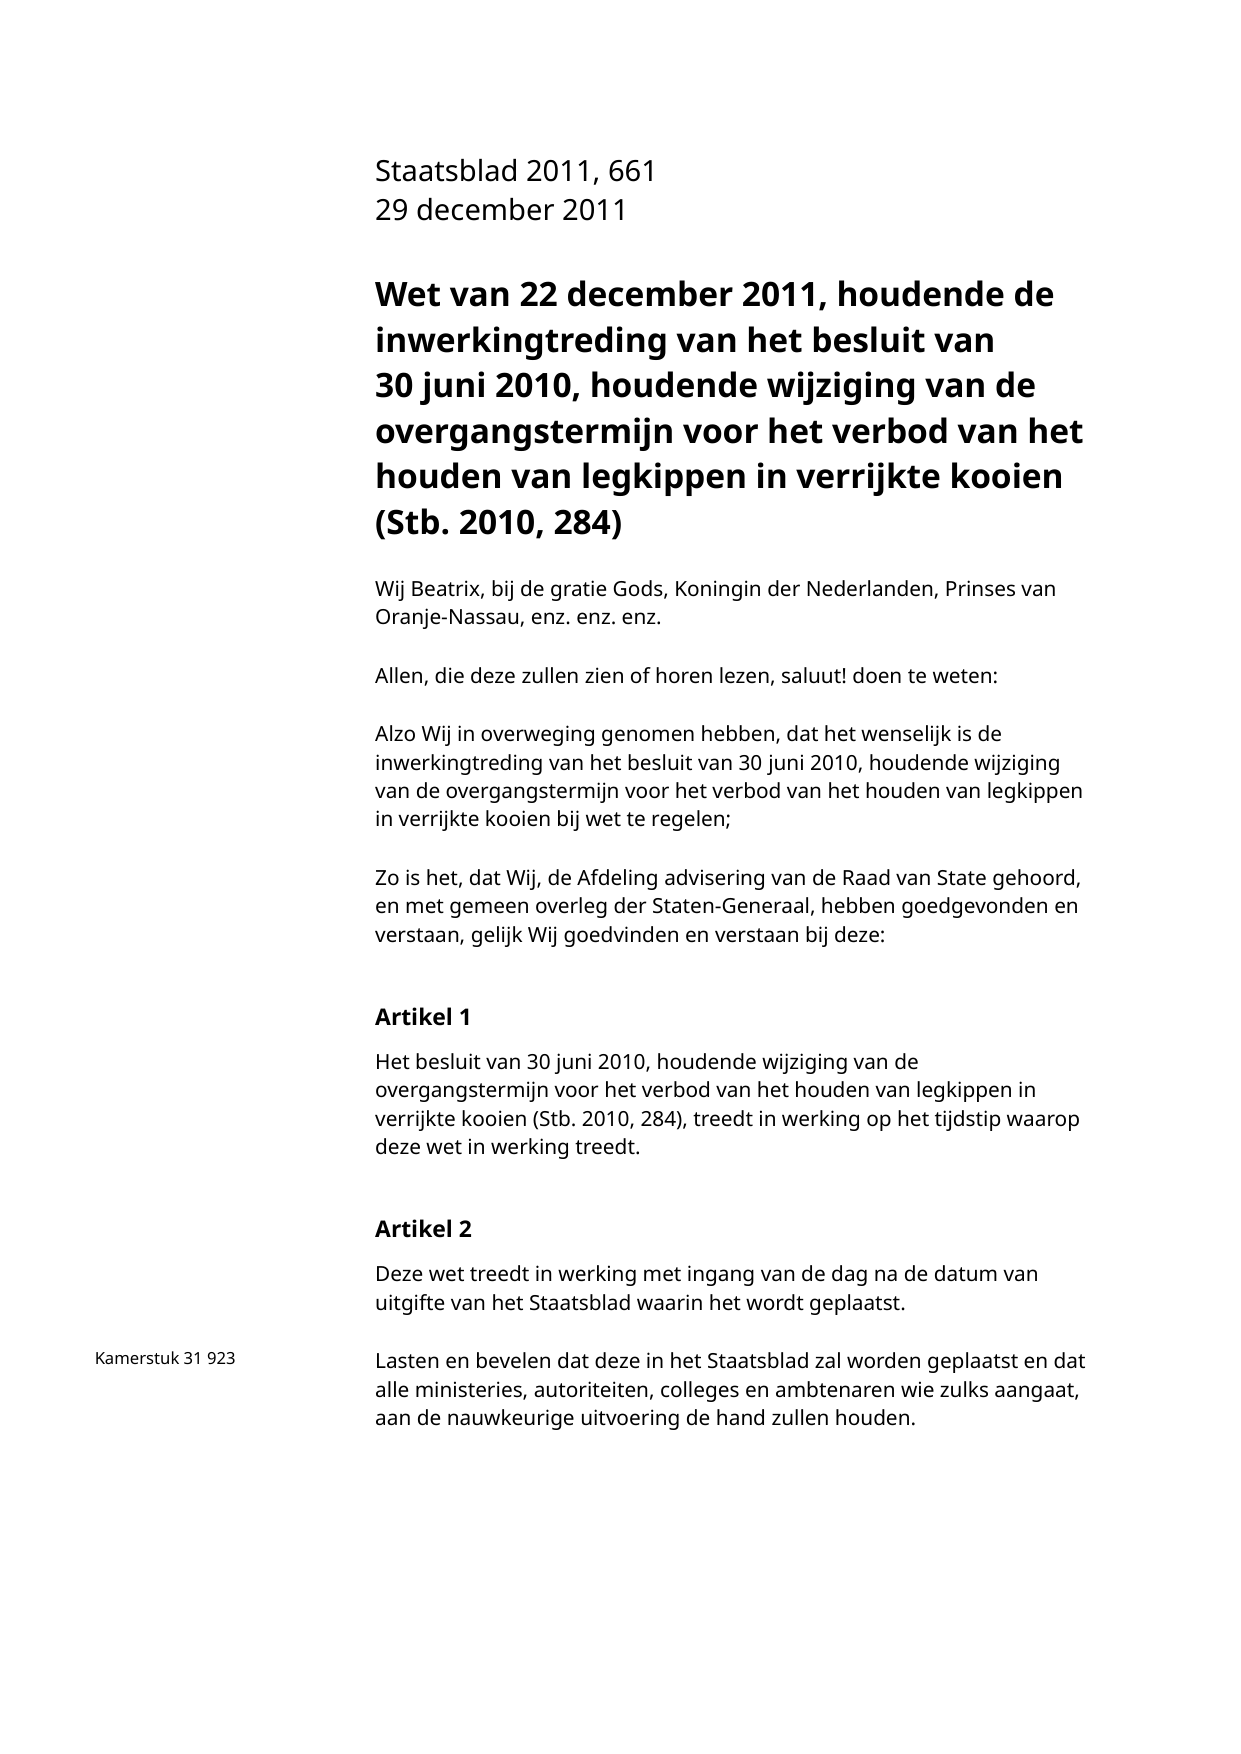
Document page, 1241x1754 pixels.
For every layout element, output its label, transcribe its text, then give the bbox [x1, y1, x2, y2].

text Zo is het, dat Wij, de Afdeling advisering van de Raad van State gehoord, en met gemeen overleg der Staten-Generaal, hebben goedgevonden en verstaan, gelijk Wij goedvinden en verstaan bij deze: [375, 863, 1090, 948]
text 29 december 2011 [375, 190, 1090, 229]
text Allen, die deze zullen zien of horen lezen, saluut! doen te weten: [375, 661, 1090, 689]
subtitle Artikel 1 [375, 1001, 1090, 1032]
text Het besluit van 30 juni 2010, houdende wijziging van de overgangstermijn voor het verbod van het houden van legkippen in verrijkte kooien (Stb. 2010, 284), treedt in werking op het tijdstip waarop deze wet in werking treedt. [375, 1047, 1090, 1161]
text Deze wet treedt in werking met ingang van de dag na de datum van uitgifte van het Staatsblad waarin het wordt geplaatst. [375, 1259, 1090, 1316]
text Wij Beatrix, bij de gratie Gods, Koningin der Nederlanden, Prinses van Oranje-Nassau, enz. enz. enz. [375, 574, 1090, 631]
text Lasten en bevelen dat deze in het Staatsblad zal worden geplaatst en dat alle ministeries, autoriteiten, colleges en ambtenaren wie zulks aangaat, aan de nauwkeurige uitvoering de hand zullen houden. [375, 1346, 1090, 1432]
subtitle Wet van 22 december 2011, houdende de inwerkingtreding van het besluit van 30 juni 2010, houdende wijziging van de overgangstermijn voor het verbod van het houden van legkippen in verrijkte kooien (Stb. 2010, 284) [375, 271, 1090, 544]
subtitle Artikel 2 [375, 1213, 1090, 1244]
text Staatsblad 2011, 661 [375, 150, 1090, 190]
text Kamerstuk 31 923 [94, 1346, 328, 1369]
text Alzo Wij in overweging genomen hebben, dat het wenselijk is de inwerkingtreding van het besluit van 30 juni 2010, houdende wijziging van de overgangstermijn voor het verbod van het houden van legkippen in verrijkte kooien bij wet te regelen; [375, 719, 1090, 833]
